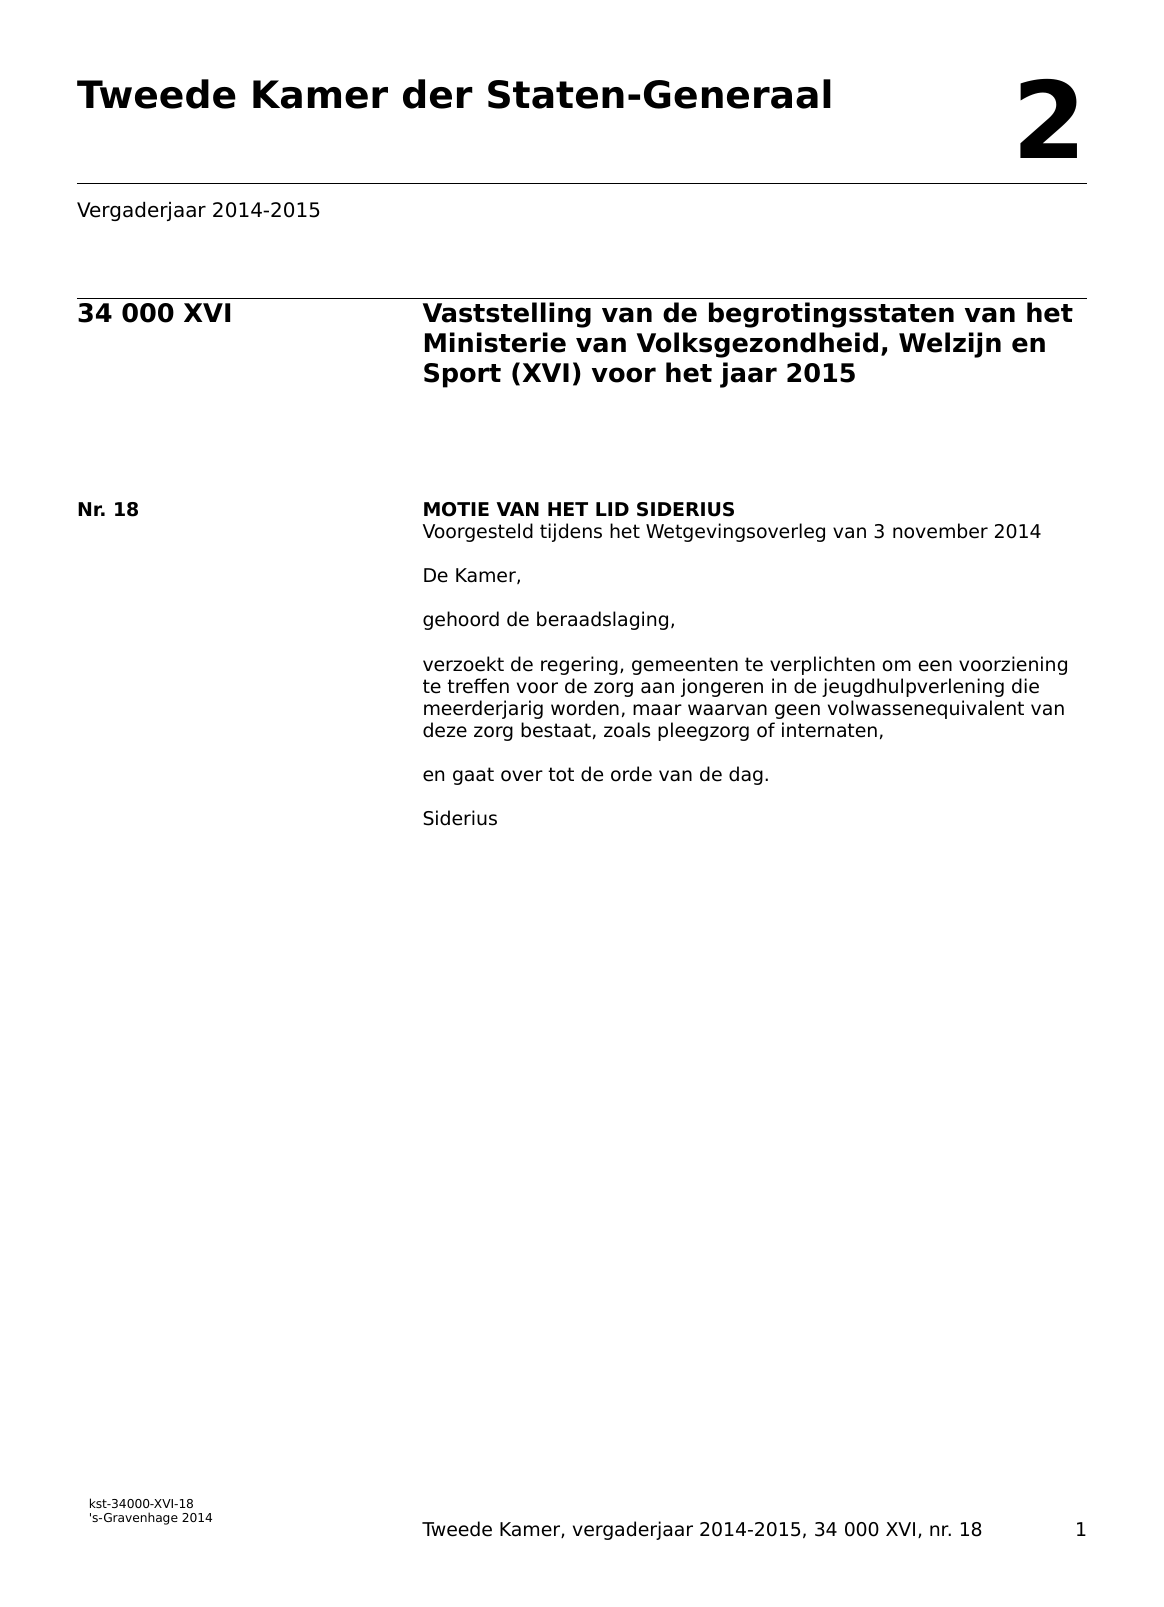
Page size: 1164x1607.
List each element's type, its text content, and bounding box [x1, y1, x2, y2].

text 's-Gravenhage 2014 [88, 1511, 323, 1525]
text en gaat over tot de orde van de dag. [422, 764, 1087, 786]
table_cell Vergaderjaar 2014-2015 [77, 184, 1087, 298]
subtitle 34 000 XVI Vaststelling van de begrotingsstaten van het Ministerie van Volksgezondheid, Welzijn en Sport (XVI) voor het jaar 2015 [77, 299, 1087, 388]
text verzoekt de regering, gemeenten te verplichten om een voorziening te treffen voor de zorg aan jongeren in de jeugdhulpverlening die meerderjarig worden, maar waarvan geen volwassenequivalent van deze zorg bestaat, zoals pleegzorg of internaten, [422, 653, 1087, 741]
text De Kamer, [422, 565, 1087, 587]
table_header Tweede Kamer der Staten-Generaal [77, 59, 886, 183]
text kst-34000-XVI-18 [88, 1497, 323, 1511]
text Siderius [422, 808, 1087, 830]
text Voorgesteld tijdens het Wetgevingsoverleg van 3 november 2014 [422, 521, 1087, 543]
text gehoord de beraadslaging, [422, 609, 1087, 631]
subtitle Nr. 18 MOTIE VAN HET LID SIDERIUS [77, 499, 1087, 521]
table_header 2 [886, 59, 1087, 183]
